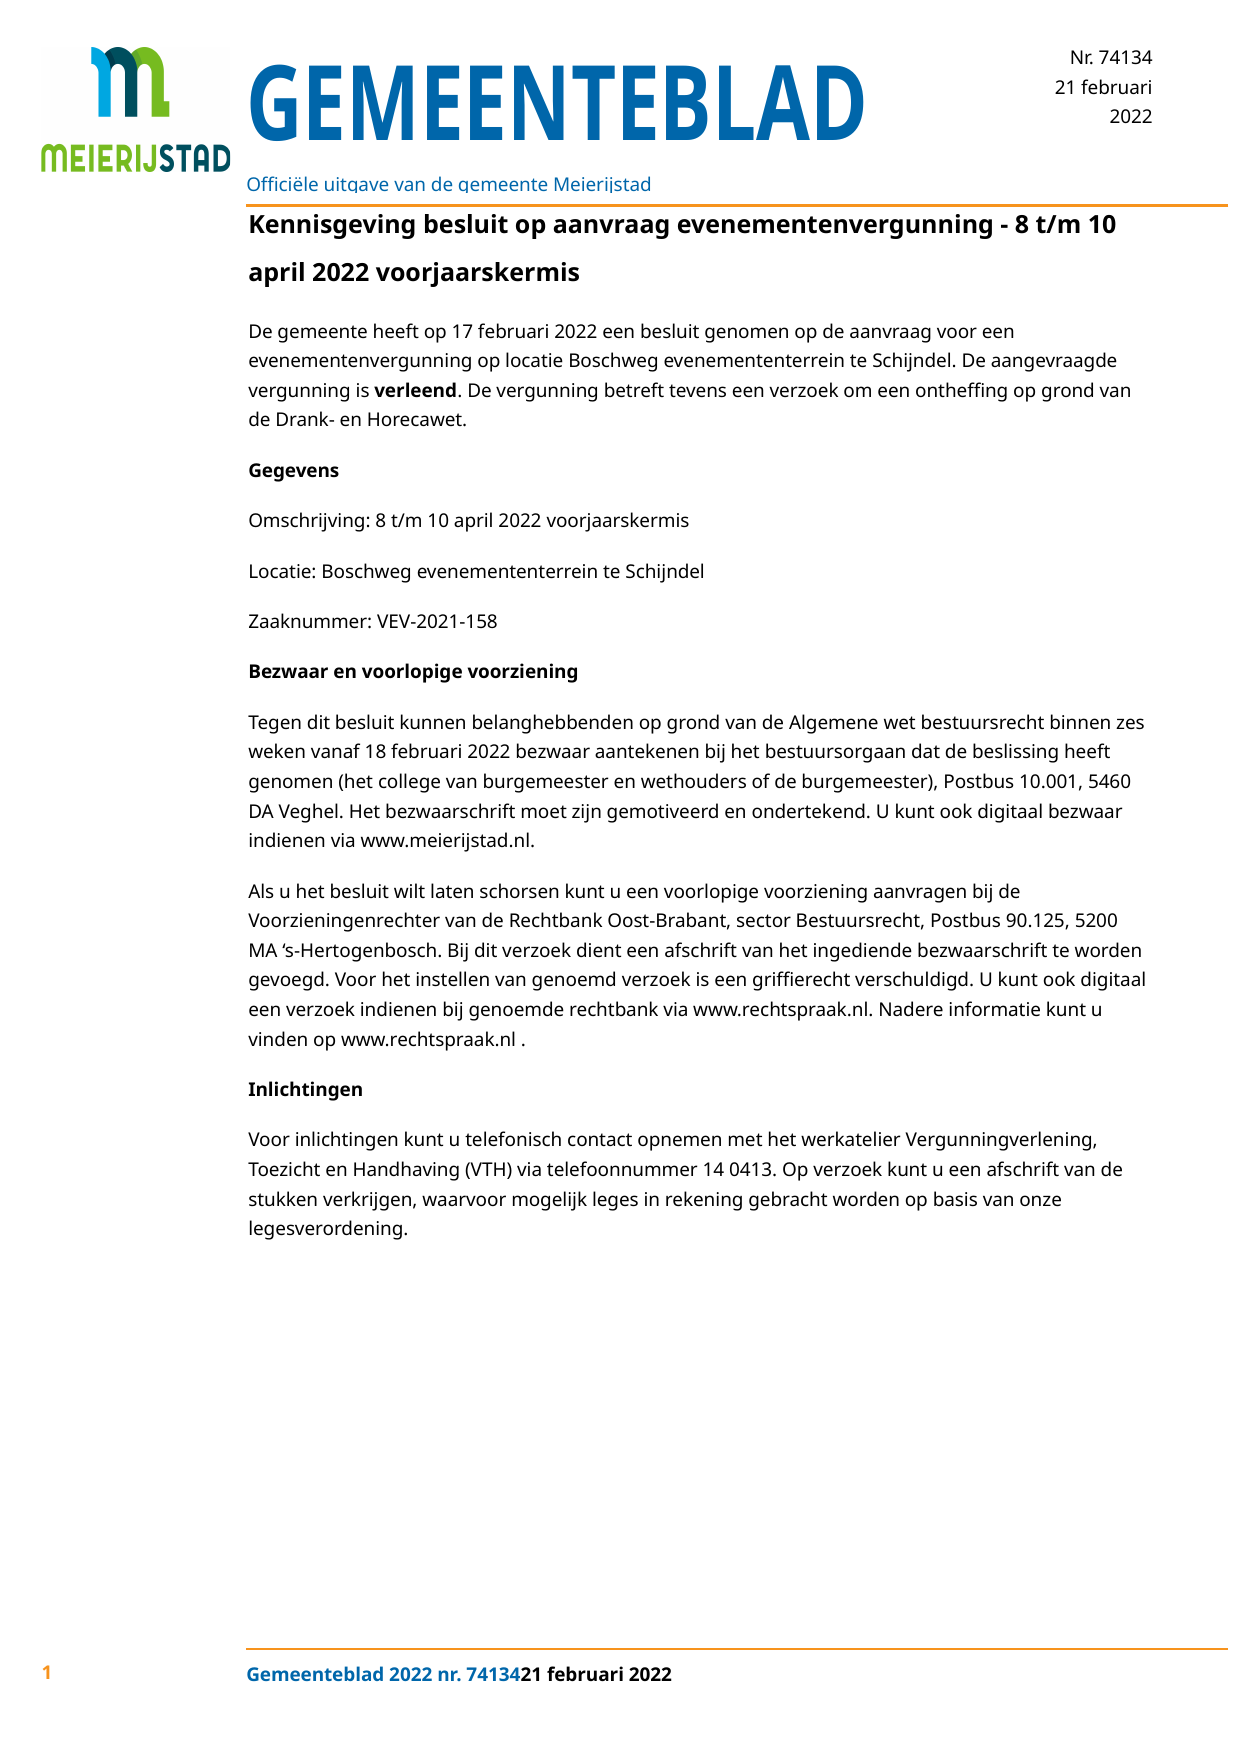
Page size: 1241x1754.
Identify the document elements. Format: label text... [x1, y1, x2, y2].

text Tegen dit besluit kunnen belanghebbenden op grond van de Algemene wet bestuursrecht binnen zes weken vanaf 18 februari 2022 bezwaar aantekenen bij het bestuursorgaan dat de beslissing heeft genomen (het college van burgemeester en wethouders of de burgemeester), Postbus 10.001, 5460 DA Veghel. Het bezwaarschrift moet zijn gemotiveerd en ondertekend. U kunt ook digitaal bezwaar indienen via www.meierijstad.nl. [248, 709, 1152, 853]
text Inlichtingen [248, 1076, 1152, 1102]
text Omschrijving: 8 t/m 10 april 2022 voorjaarskermis [248, 507, 1152, 533]
text De gemeente heeft op 17 februari 2022 een besluit genomen op de aanvraag voor een evenementenvergunning op locatie Boschweg evenemententerrein te Schijndel. De aangevraagde vergunning is verleend. De vergunning betreft tevens een verzoek om een ontheffing op grond van de Drank- en Horecawet. [248, 318, 1152, 432]
text Zaaknummer: VEV-2021-158 [248, 608, 1152, 634]
text Gegevens [248, 457, 1152, 483]
text Bezwaar en voorlopige voorziening [248, 659, 1152, 684]
text Als u het besluit wilt laten schorsen kunt u een voorlopige voorziening aanvragen bij de Voorzieningenrechter van de Rechtbank Oost-Brabant, sector Bestuursrecht, Postbus 90.125, 5200 MA ‘s-Hertogenbosch. Bij dit verzoek dient een afschrift van het ingediende bezwaarschrift te worden gevoegd. Voor het instellen van genoemd verzoek is een griffierecht verschuldigd. U kunt ook digitaal een verzoek indienen bij genoemde rechtbank via www.rechtspraak.nl. Nadere informatie kunt u vinden op www.rechtspraak.nl . [248, 878, 1152, 1052]
text Voor inlichtingen kunt u telefonisch contact opnemen met het werkatelier Vergunningverlening, Toezicht en Handhaving (VTH) via telefoonnummer 14 0413. Op verzoek kunt u een afschrift van de stukken verkrijgen, waarvoor mogelijk leges in rekening gebracht worden op basis van onze legesverordening. [248, 1127, 1152, 1241]
text Kennisgeving besluit op aanvraag evenementenvergunning - 8 t/m 10 april 2022 voorjaarskermis [248, 207, 1152, 288]
text Locatie: Boschweg evenemententerrein te Schijndel [248, 558, 1152, 584]
picture [41, 47, 231, 172]
